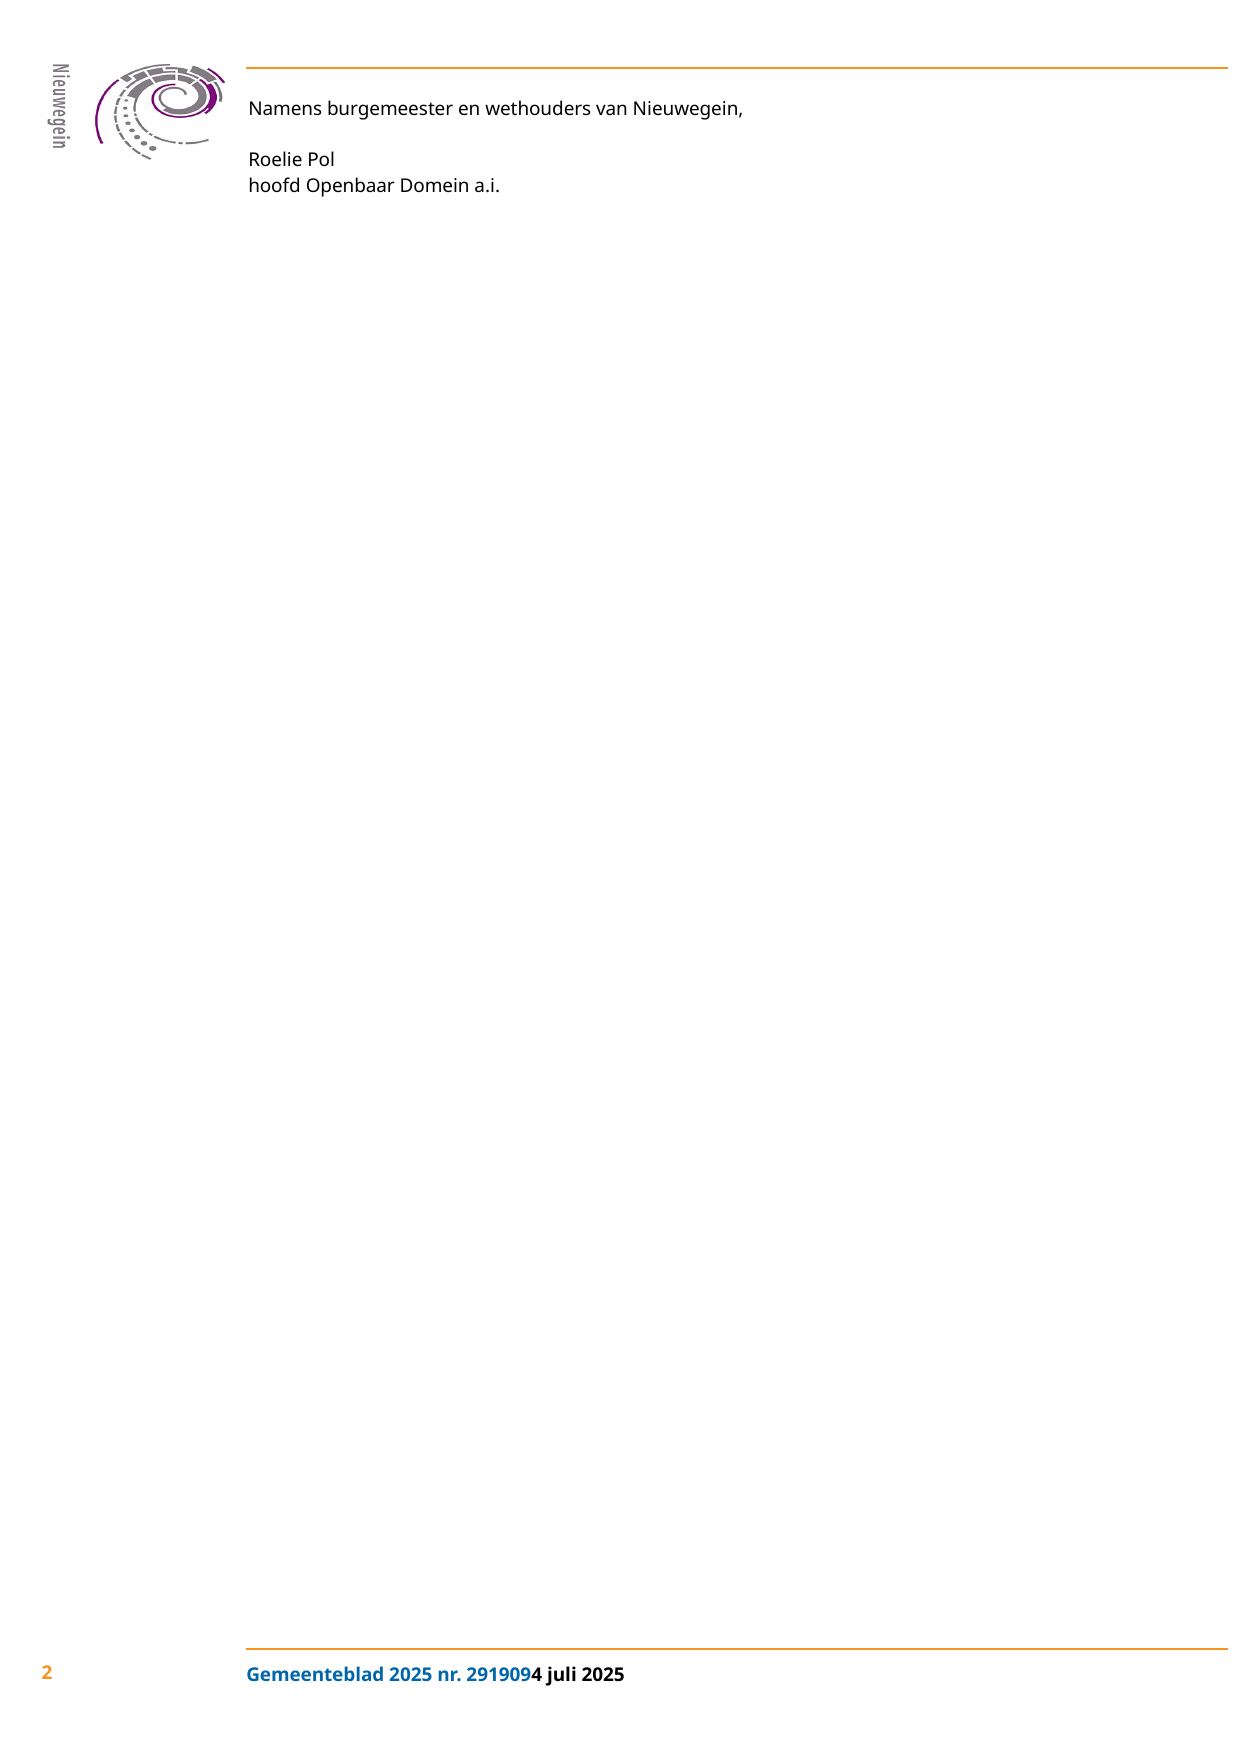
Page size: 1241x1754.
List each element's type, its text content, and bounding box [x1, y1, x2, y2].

picture [41, 47, 231, 172]
text Namens burgemeester en wethouders van Nieuwegein, [248, 95, 1152, 121]
text hoofd Openbaar Domein a.i. [248, 172, 1152, 198]
text Roelie Pol [248, 146, 1152, 172]
